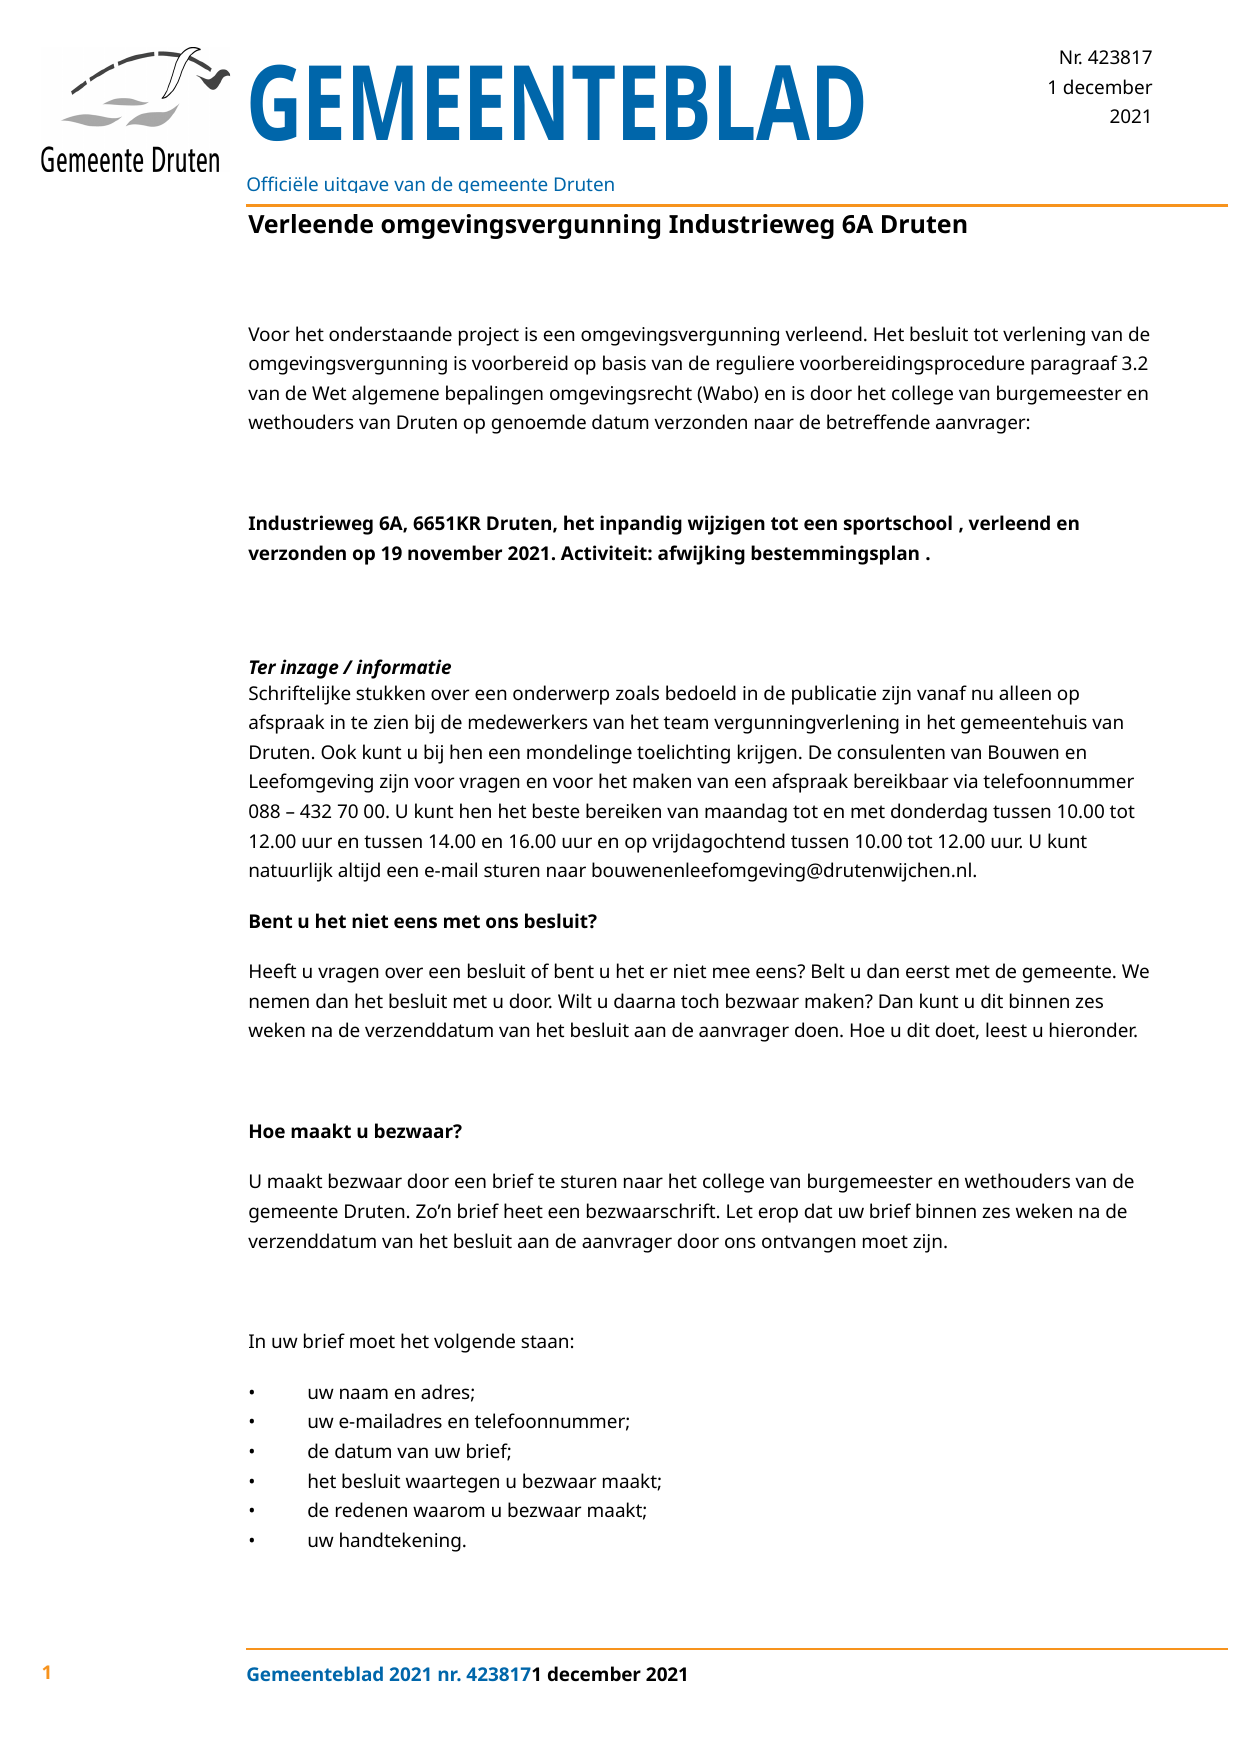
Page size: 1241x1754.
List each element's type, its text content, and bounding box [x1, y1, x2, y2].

picture [41, 47, 231, 172]
text Verleende omgevingsvergunning Industrieweg 6A Druten [248, 207, 1152, 241]
list de redenen waarom u bezwaar maakt; [248, 1497, 1152, 1523]
text U maakt bezwaar door een brief te sturen naar het college van burgemeester en wethouders van de gemeente Druten. Zo’n brief heet een bezwaarschrift. Let erop dat uw brief binnen zes weken na de verzenddatum van het besluit aan de aanvrager door ons ontvangen moet zijn. [248, 1169, 1152, 1254]
text Heeft u vragen over een besluit of bent u het er niet mee eens? Belt u dan eerst met de gemeente. We nemen dan het besluit met u door. Wilt u daarna toch bezwaar maken? Dan kunt u dit binnen zes weken na de verzenddatum van het besluit aan de aanvrager doen. Hoe u dit doet, leest u hieronder. [248, 958, 1152, 1043]
list de datum van uw brief; [248, 1438, 1152, 1464]
list uw naam en adres; [248, 1379, 1152, 1405]
text Hoe maakt u bezwaar? [248, 1118, 1152, 1144]
list uw e-mailadres en telefoonnummer; [248, 1409, 1152, 1434]
list uw handtekening. [248, 1527, 1152, 1553]
text Ter inzage / informatie [248, 654, 1152, 680]
text Voor het onderstaande project is een omgevingsvergunning verleend. Het besluit tot verlening van de omgevingsvergunning is voorbereid op basis van de reguliere voorbereidingsprocedure paragraaf 3.2 van de Wet algemene bepalingen omgevingsrecht (Wabo) en is door het college van burgemeester en wethouders van Druten op genoemde datum verzonden naar de betreffende aanvrager: [248, 321, 1152, 435]
list het besluit waartegen u bezwaar maakt; [248, 1468, 1152, 1494]
text Schriftelijke stukken over een onderwerp zoals bedoeld in de publicatie zijn vanaf nu alleen op afspraak in te zien bij de medewerkers van het team vergunningverlening in het gemeentehuis van Druten. Ook kunt u bij hen een mondelinge toelichting krijgen. De consulenten van Bouwen en Leefomgeving zijn voor vragen en voor het maken van een afspraak bereikbaar via telefoonnummer 088 – 432 70 00. U kunt hen het beste bereiken van maandag tot en met donderdag tussen 10.00 tot 12.00 uur en tussen 14.00 en 16.00 uur en op vrijdagochtend tussen 10.00 tot 12.00 uur. U kunt natuurlijk altijd een e-mail sturen naar bouwenenleefomgeving@drutenwijchen.nl. [248, 680, 1152, 883]
text Industrieweg 6A, 6651KR Druten, het inpandig wijzigen tot een sportschool , verleend en verzonden op 19 november 2021. Activiteit: afwijking bestemmingsplan . [248, 510, 1152, 566]
text Bent u het niet eens met ons besluit? [248, 908, 1152, 934]
text In uw brief moet het volgende staan: [248, 1329, 1152, 1354]
